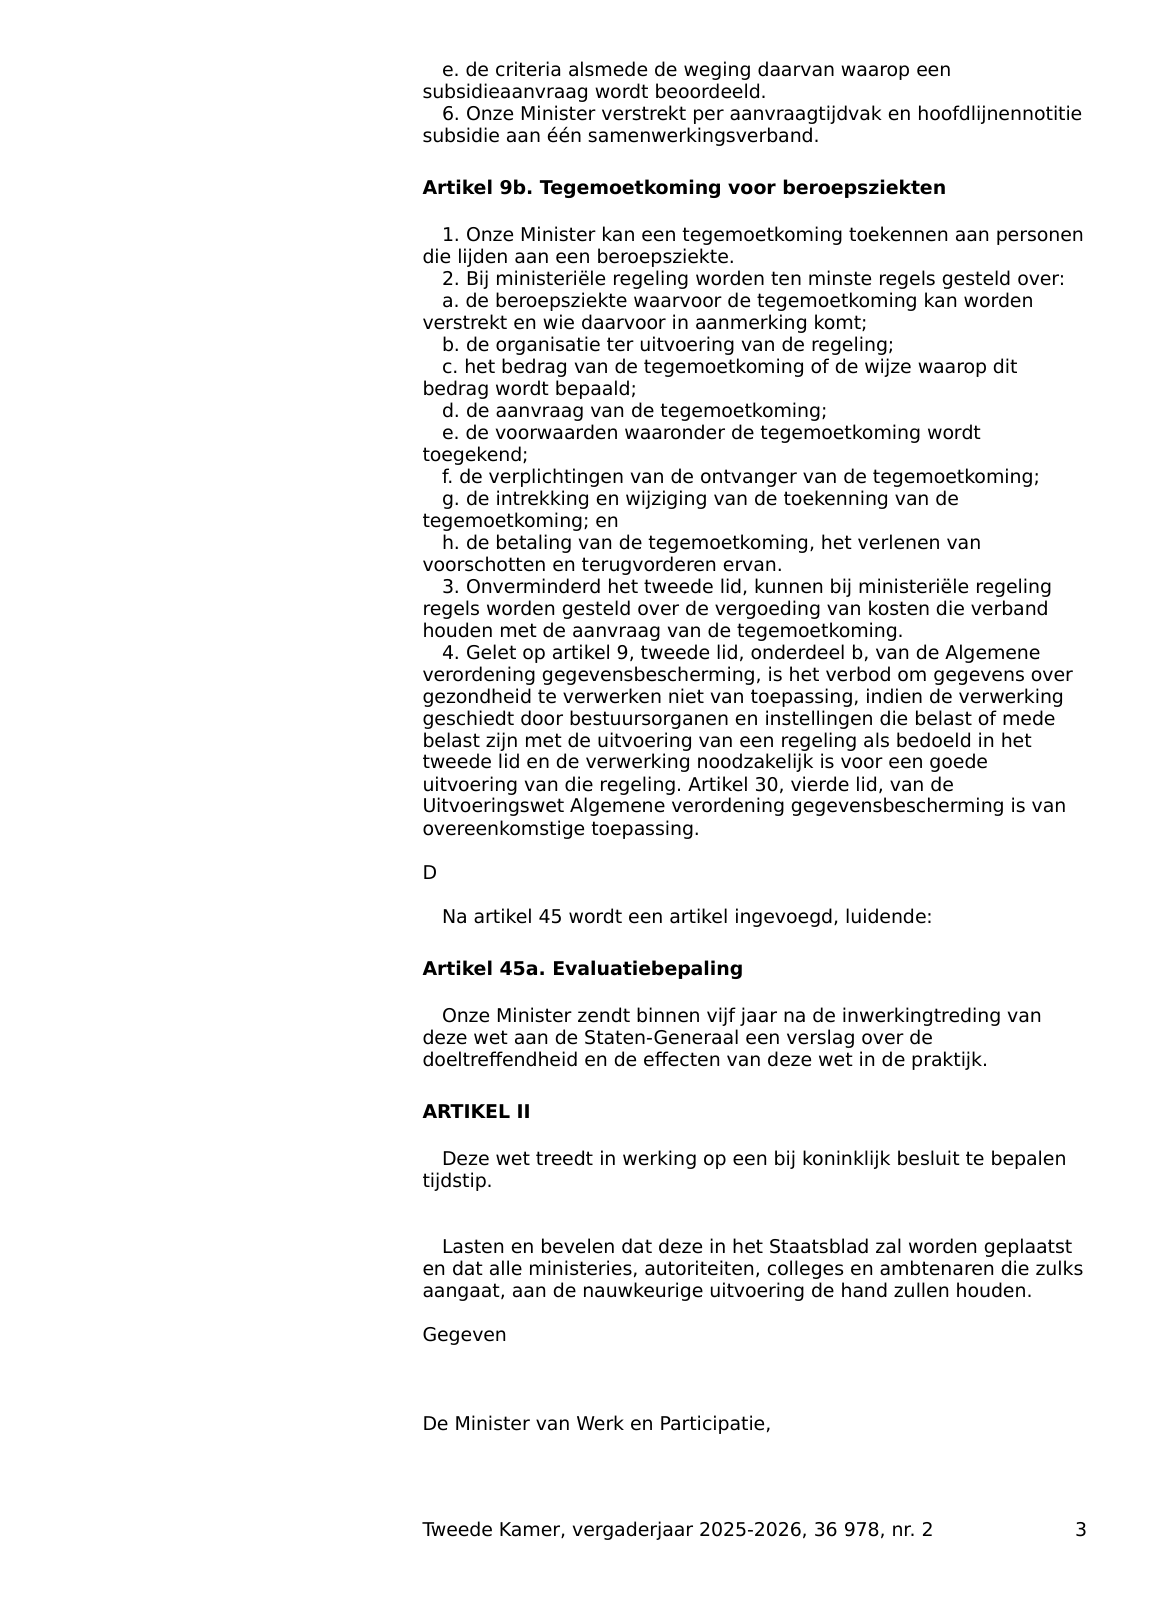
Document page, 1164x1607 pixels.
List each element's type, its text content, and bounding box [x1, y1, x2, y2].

text g. de intrekking en wijziging van de toekenning van de tegemoetkoming; en [422, 488, 1087, 532]
text b. de organisatie ter uitvoering van de regeling; [422, 334, 1087, 356]
subtitle ARTIKEL II [422, 1101, 1087, 1123]
text Deze wet treedt in werking op een bij koninklijk besluit te bepalen tijdstip. [422, 1148, 1087, 1192]
text h. de betaling van de tegemoetkoming, het verlenen van voorschotten en terugvorderen ervan. [422, 532, 1087, 576]
text f. de verplichtingen van de ontvanger van de tegemoetkoming; [422, 466, 1087, 488]
text e. de criteria alsmede de weging daarvan waarop een subsidieaanvraag wordt beoordeeld. [422, 59, 1087, 103]
text 4. Gelet op artikel 9, tweede lid, onderdeel b, van de Algemene verordening gegevensbescherming, is het verbod om gegevens over gezondheid te verwerken niet van toepassing, indien de verwerking geschiedt door bestuursorganen en instellingen die belast of mede belast zijn met de uitvoering van een regeling als bedoeld in het tweede lid en de verwerking noodzakelijk is voor een goede uitvoering van die regeling. Artikel 30, vierde lid, van de Uitvoeringswet Algemene verordening gegevensbescherming is van overeenkomstige toepassing. [422, 642, 1087, 839]
text Gegeven [422, 1324, 1087, 1346]
text 6. Onze Minister verstrekt per aanvraagtijdvak en hoofdlijnennotitie subsidie aan één samenwerkingsverband. [422, 103, 1087, 147]
text c. het bedrag van de tegemoetkoming of de wijze waarop dit bedrag wordt bepaald; [422, 356, 1087, 400]
text 3. Onverminderd het tweede lid, kunnen bij ministeriële regeling regels worden gesteld over de vergoeding van kosten die verband houden met de aanvraag van de tegemoetkoming. [422, 576, 1087, 642]
text a. de beroepsziekte waarvoor de tegemoetkoming kan worden verstrekt en wie daarvoor in aanmerking komt; [422, 290, 1087, 334]
text Onze Minister zendt binnen vijf jaar na de inwerkingtreding van deze wet aan de Staten-Generaal een verslag over de doeltreffendheid en de effecten van deze wet in de praktijk. [422, 1005, 1087, 1071]
text De Minister van Werk en Participatie, [422, 1413, 1087, 1434]
text d. de aanvraag van de tegemoetkoming; [422, 400, 1087, 422]
subtitle Artikel 45a. Evaluatiebepaling [422, 958, 1087, 980]
text Na artikel 45 wordt een artikel ingevoegd, luidende: [422, 906, 1087, 928]
subtitle Artikel 9b. Tegemoetkoming voor beroepsziekten [422, 177, 1087, 199]
text 1. Onze Minister kan een tegemoetkoming toekennen aan personen die lijden aan een beroepsziekte. [422, 224, 1087, 268]
text 2. Bij ministeriële regeling worden ten minste regels gesteld over: [422, 268, 1087, 290]
text e. de voorwaarden waaronder de tegemoetkoming wordt toegekend; [422, 422, 1087, 466]
text D [422, 862, 1087, 883]
text Lasten en bevelen dat deze in het Staatsblad zal worden geplaatst en dat alle ministeries, autoriteiten, colleges en ambtenaren die zulks aangaat, aan de nauwkeurige uitvoering de hand zullen houden. [422, 1236, 1087, 1302]
